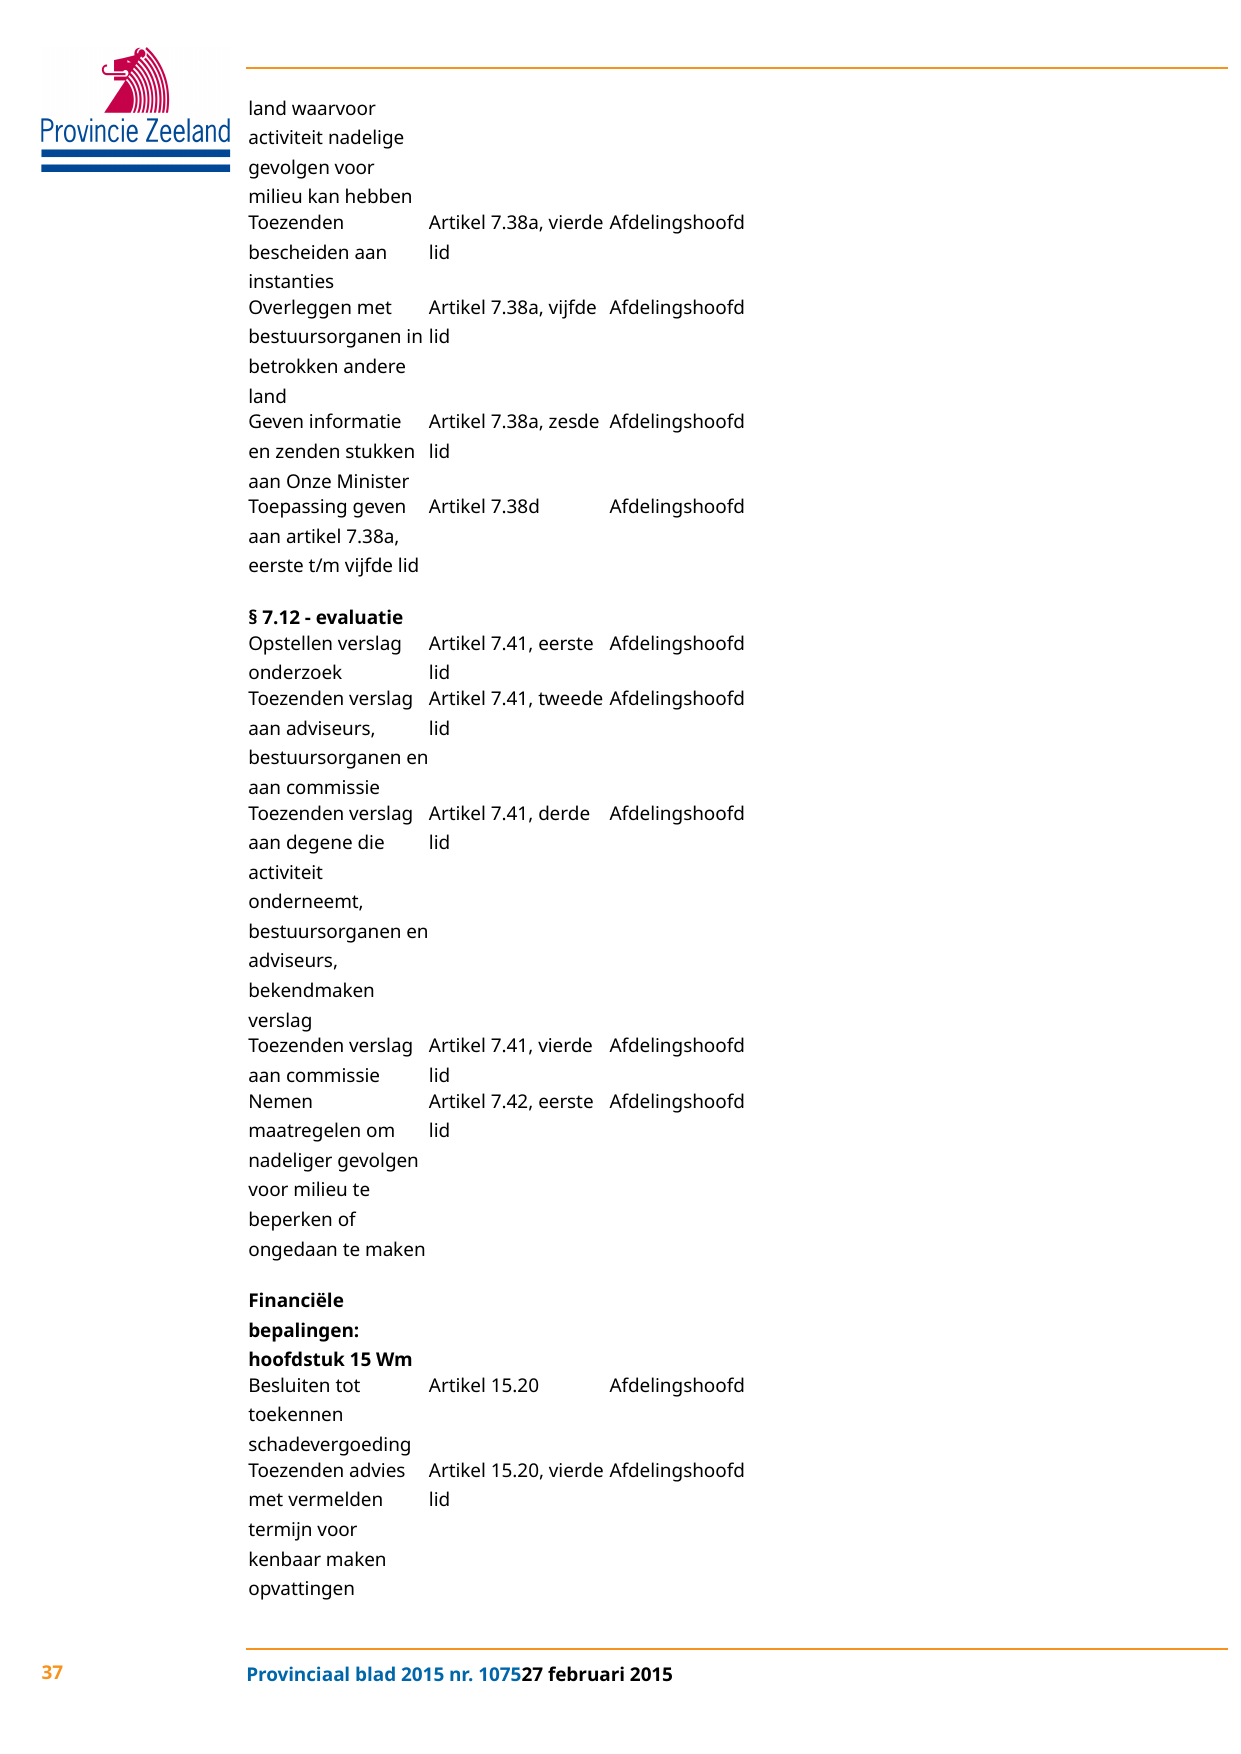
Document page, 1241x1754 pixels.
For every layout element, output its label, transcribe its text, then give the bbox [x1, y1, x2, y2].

table_cell Afdelingshoofd [609, 1033, 790, 1088]
table_cell [971, 630, 1152, 685]
table_cell Artikel 7.41, derde lid [429, 800, 609, 1032]
table_cell § 7.12 - evaluatie [248, 604, 429, 630]
table_cell [609, 604, 790, 630]
table_cell [790, 209, 971, 294]
table_cell [248, 579, 429, 604]
table_cell [790, 630, 971, 685]
table_cell [609, 579, 790, 604]
table_cell [971, 1033, 1152, 1088]
table_cell Artikel 7.38a, vijfde lid [429, 294, 609, 409]
table_cell Afdelingshoofd [609, 294, 790, 409]
table_cell Toezenden bescheiden aan instanties [248, 209, 429, 294]
table_cell [971, 1261, 1152, 1287]
table_cell Toepassing geven aan artikel 7.38a, eerste t/m vijfde lid [248, 494, 429, 578]
table_cell Geven informatie en zenden stukken aan Onze Minister [248, 409, 429, 493]
table_cell Opstellen verslag onderzoek [248, 630, 429, 685]
table_cell Artikel 7.38a, vierde lid [429, 209, 609, 294]
table_cell [971, 494, 1152, 578]
table_cell [971, 294, 1152, 409]
table_cell [790, 604, 971, 630]
picture [41, 47, 231, 172]
table_cell Financiële bepalingen: hoofdstuk 15 Wm [248, 1287, 429, 1372]
table_cell Toezenden verslag aan adviseurs, bestuursorganen en aan commissie [248, 685, 429, 800]
table_cell [971, 209, 1152, 294]
table_cell Artikel 7.41, tweede lid [429, 685, 609, 800]
table_cell Artikel 7.41, vierde lid [429, 1033, 609, 1088]
table_cell land waarvoor activiteit nadelige gevolgen voor milieu kan hebben [248, 95, 429, 209]
table_cell [429, 604, 609, 630]
table_cell [971, 1372, 1152, 1457]
table_cell [971, 1457, 1152, 1601]
table_cell [429, 1287, 609, 1372]
table_cell [971, 1088, 1152, 1261]
table_cell [790, 1457, 971, 1601]
table_cell Afdelingshoofd [609, 209, 790, 294]
table_cell [971, 579, 1152, 604]
table_cell Afdelingshoofd [609, 1088, 790, 1261]
table_cell [971, 604, 1152, 630]
table_cell Besluiten tot toekennen schadevergoeding [248, 1372, 429, 1457]
table_cell [429, 579, 609, 604]
table_cell [790, 1033, 971, 1088]
table_cell [790, 1261, 971, 1287]
table_cell Artikel 7.42, eerste lid [429, 1088, 609, 1261]
table_cell [971, 409, 1152, 493]
table_cell [971, 1287, 1152, 1372]
table_cell Toezenden verslag aan degene die activiteit onderneemt, bestuursorganen en adviseurs, bekendmaken verslag [248, 800, 429, 1032]
table_cell [790, 800, 971, 1032]
table_cell Artikel 15.20 [429, 1372, 609, 1457]
table_cell Toezenden verslag aan commissie [248, 1033, 429, 1088]
table_cell [429, 1261, 609, 1287]
table_cell [790, 1287, 971, 1372]
table_cell [790, 494, 971, 578]
table_cell [429, 95, 609, 209]
table_cell [248, 1261, 429, 1287]
table_cell Afdelingshoofd [609, 685, 790, 800]
table_cell Afdelingshoofd [609, 494, 790, 578]
table_cell [790, 579, 971, 604]
table_cell [609, 1287, 790, 1372]
table_cell [790, 685, 971, 800]
table_cell Afdelingshoofd [609, 630, 790, 685]
table_cell Afdelingshoofd [609, 800, 790, 1032]
table_cell [790, 1372, 971, 1457]
table_cell Overleggen met bestuursorganen in betrokken andere land [248, 294, 429, 409]
table_cell [790, 1088, 971, 1261]
table_cell [609, 95, 790, 209]
table_cell Toezenden advies met vermelden termijn voor kenbaar maken opvattingen [248, 1457, 429, 1601]
table_cell Artikel 7.41, eerste lid [429, 630, 609, 685]
table_cell [609, 1261, 790, 1287]
table_cell [790, 95, 971, 209]
table_cell [790, 294, 971, 409]
table_cell Artikel 7.38a, zesde lid [429, 409, 609, 493]
table_cell [971, 95, 1152, 209]
table_cell [971, 685, 1152, 800]
table_cell [790, 409, 971, 493]
table_cell Nemen maatregelen om nadeliger gevolgen voor milieu te beperken of ongedaan te maken [248, 1088, 429, 1261]
table_cell Afdelingshoofd [609, 1372, 790, 1457]
table_cell Afdelingshoofd [609, 409, 790, 493]
table_cell Artikel 7.38d [429, 494, 609, 578]
table_cell Afdelingshoofd [609, 1457, 790, 1601]
table_cell Artikel 15.20, vierde lid [429, 1457, 609, 1601]
table_cell [971, 800, 1152, 1032]
